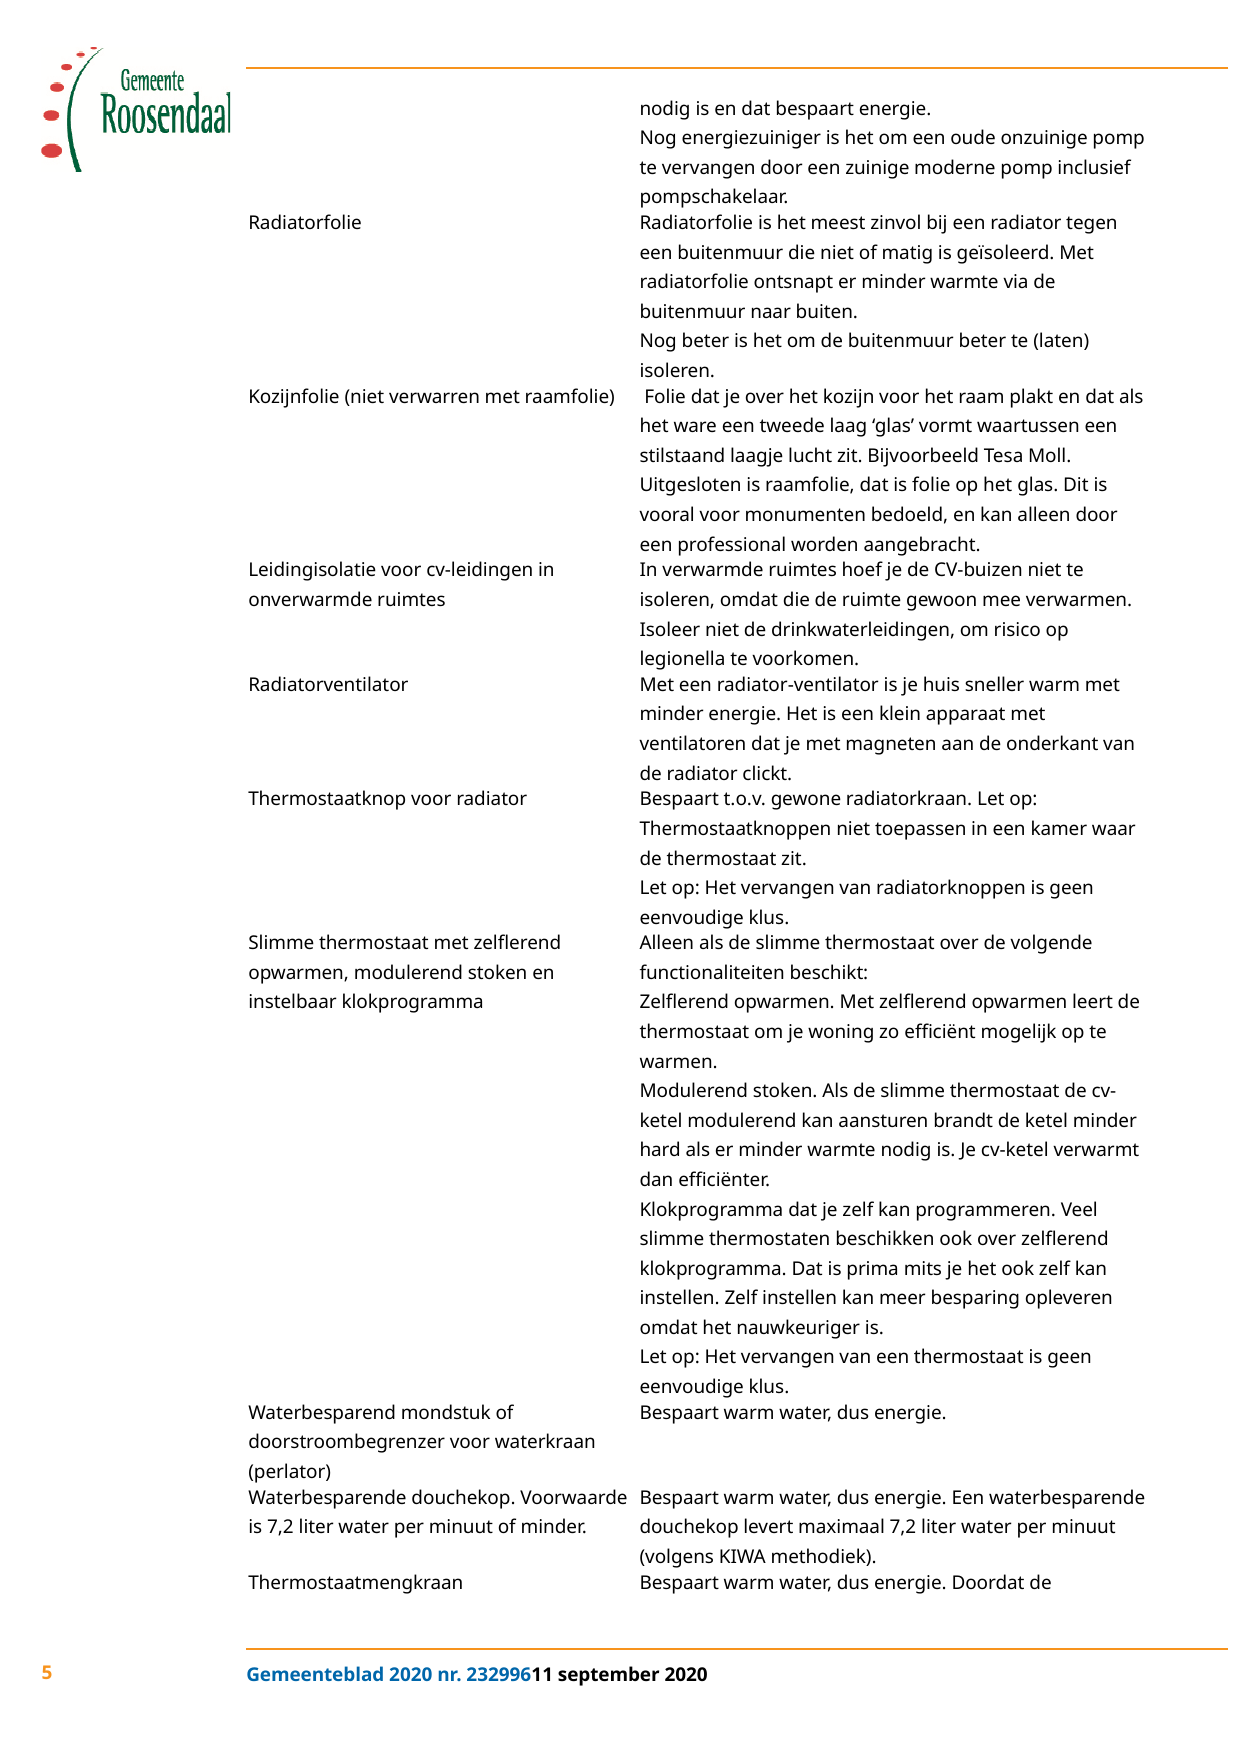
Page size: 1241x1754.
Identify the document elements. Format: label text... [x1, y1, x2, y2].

table_cell Leidingisolatie voor cv-leidingen in onverwarmde ruimtes [248, 557, 639, 671]
table_cell Folie dat je over het kozijn voor het raam plakt en dat als het ware een tweede laag ‘glas’ vormt waartussen een stilstaand laagje lucht zit. Bijvoorbeeld Tesa Moll. Uitgesloten is raamfolie, dat is folie op het glas. Dit is vooral voor monumenten bedoeld, en kan alleen door een professional worden aangebracht. [639, 383, 1152, 557]
table_cell Radiatorfolie [248, 209, 639, 383]
table_cell In verwarmde ruimtes hoef je de CV-buizen niet te isoleren, omdat die de ruimte gewoon mee verwarmen. Isoleer niet de drinkwaterleidingen, om risico op legionella te voorkomen. [639, 557, 1152, 671]
table_cell Alleen als de slimme thermostaat over de volgende functionaliteiten beschikt: Zelflerend opwarmen. Met zelflerend opwarmen leert de thermostaat om je woning zo efficiënt mogelijk op te warmen. Modulerend stoken. Als de slimme thermostaat de cv-ketel modulerend kan aansturen brandt de ketel minder hard als er minder warmte nodig is. Je cv-ketel verwarmt dan efficiënter. Klokprogramma dat je zelf kan programmeren. Veel slimme thermostaten beschikken ook over zelflerend klokprogramma. Dat is prima mits je het ook zelf kan instellen. Zelf instellen kan meer besparing opleveren omdat het nauwkeuriger is. Let op: Het vervangen van een thermostaat is geen eenvoudige klus. [639, 930, 1152, 1399]
table_cell Bespaart warm water, dus energie. Doordat de [639, 1569, 1152, 1594]
table_cell Radiatorventilator [248, 671, 639, 786]
table_cell Kozijnfolie (niet verwarren met raamfolie) [248, 383, 639, 557]
table_cell [248, 95, 639, 209]
table_cell Bespaart warm water, dus energie. Een waterbesparende douchekop levert maximaal 7,2 liter water per minuut (volgens KIWA methodiek). [639, 1484, 1152, 1569]
table_cell Radiatorfolie is het meest zinvol bij een radiator tegen een buitenmuur die niet of matig is geïsoleerd. Met radiatorfolie ontsnapt er minder warmte via de buitenmuur naar buiten. Nog beter is het om de buitenmuur beter te (laten) isoleren. [639, 209, 1152, 383]
table_cell Bespaart warm water, dus energie. [639, 1399, 1152, 1484]
table_cell nodig is en dat bespaart energie. Nog energiezuiniger is het om een oude onzuinige pomp te vervangen door een zuinige moderne pomp inclusief pompschakelaar. [639, 95, 1152, 209]
picture [41, 47, 231, 172]
table_cell Waterbesparende douchekop. Voorwaarde is 7,2 liter water per minuut of minder. [248, 1484, 639, 1569]
table_cell Thermostaatmengkraan [248, 1569, 639, 1594]
table_cell Met een radiator-ventilator is je huis sneller warm met minder energie. Het is een klein apparaat met ventilatoren dat je met magneten aan de onderkant van de radiator clickt. [639, 671, 1152, 786]
table_cell Thermostaatknop voor radiator [248, 786, 639, 929]
table_cell Slimme thermostaat met zelflerend opwarmen, modulerend stoken en instelbaar klokprogramma [248, 930, 639, 1399]
table_cell Bespaart t.o.v. gewone radiatorkraan. Let op: Thermostaatknoppen niet toepassen in een kamer waar de thermostaat zit. Let op: Het vervangen van radiatorknoppen is geen eenvoudige klus. [639, 786, 1152, 929]
table_cell Waterbesparend mondstuk of doorstroombegrenzer voor waterkraan (perlator) [248, 1399, 639, 1484]
